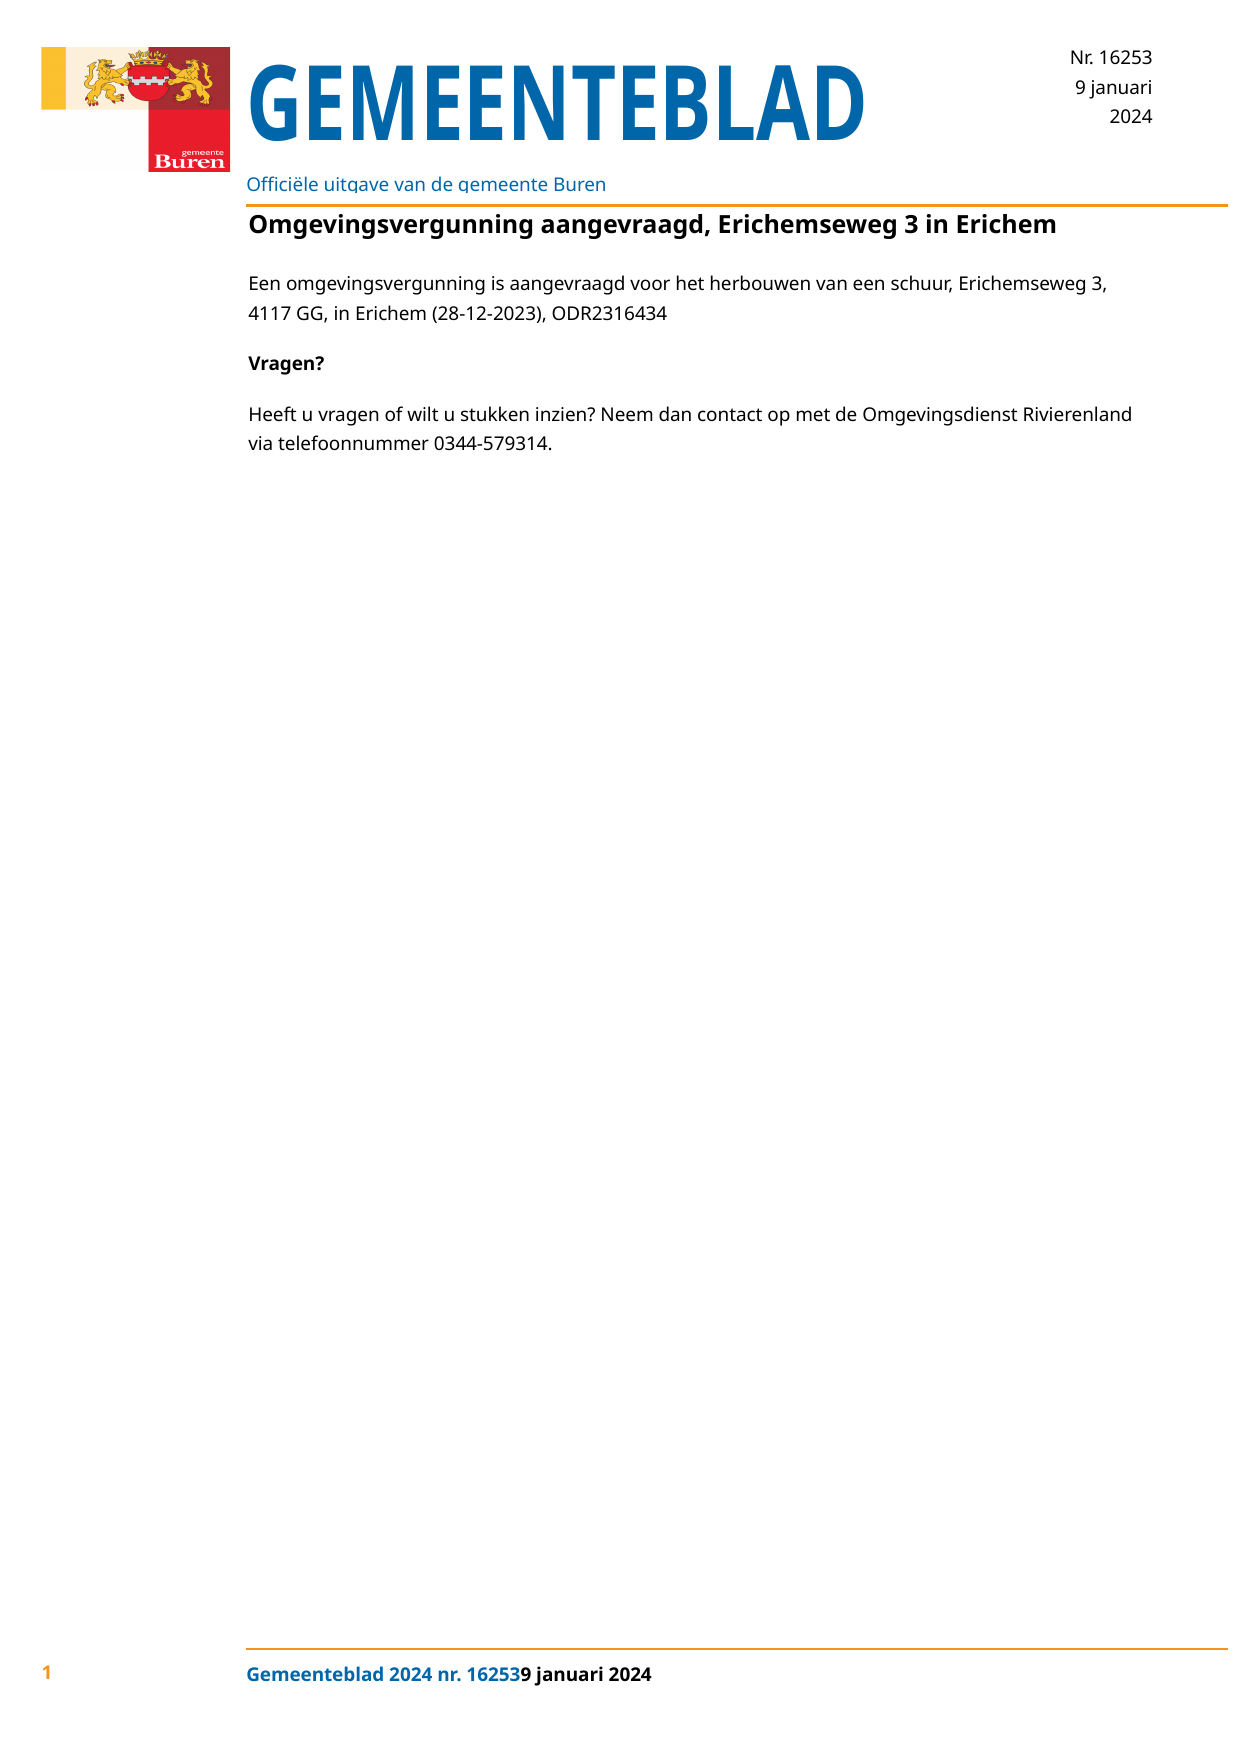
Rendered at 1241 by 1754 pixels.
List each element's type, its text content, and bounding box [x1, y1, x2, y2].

text Omgevingsvergunning aangevraagd, Erichemseweg 3 in Erichem [248, 207, 1152, 241]
text Vragen? [248, 350, 1152, 376]
text Heeft u vragen of wilt u stukken inzien? Neem dan contact op met de Omgevingsdienst Rivierenland via telefoonnummer 0344-579314. [248, 401, 1152, 456]
text Een omgevingsvergunning is aangevraagd voor het herbouwen van een schuur, Erichemseweg 3, 4117 GG, in Erichem (28-12-2023), ODR2316434 [248, 270, 1152, 326]
picture [41, 47, 231, 172]
